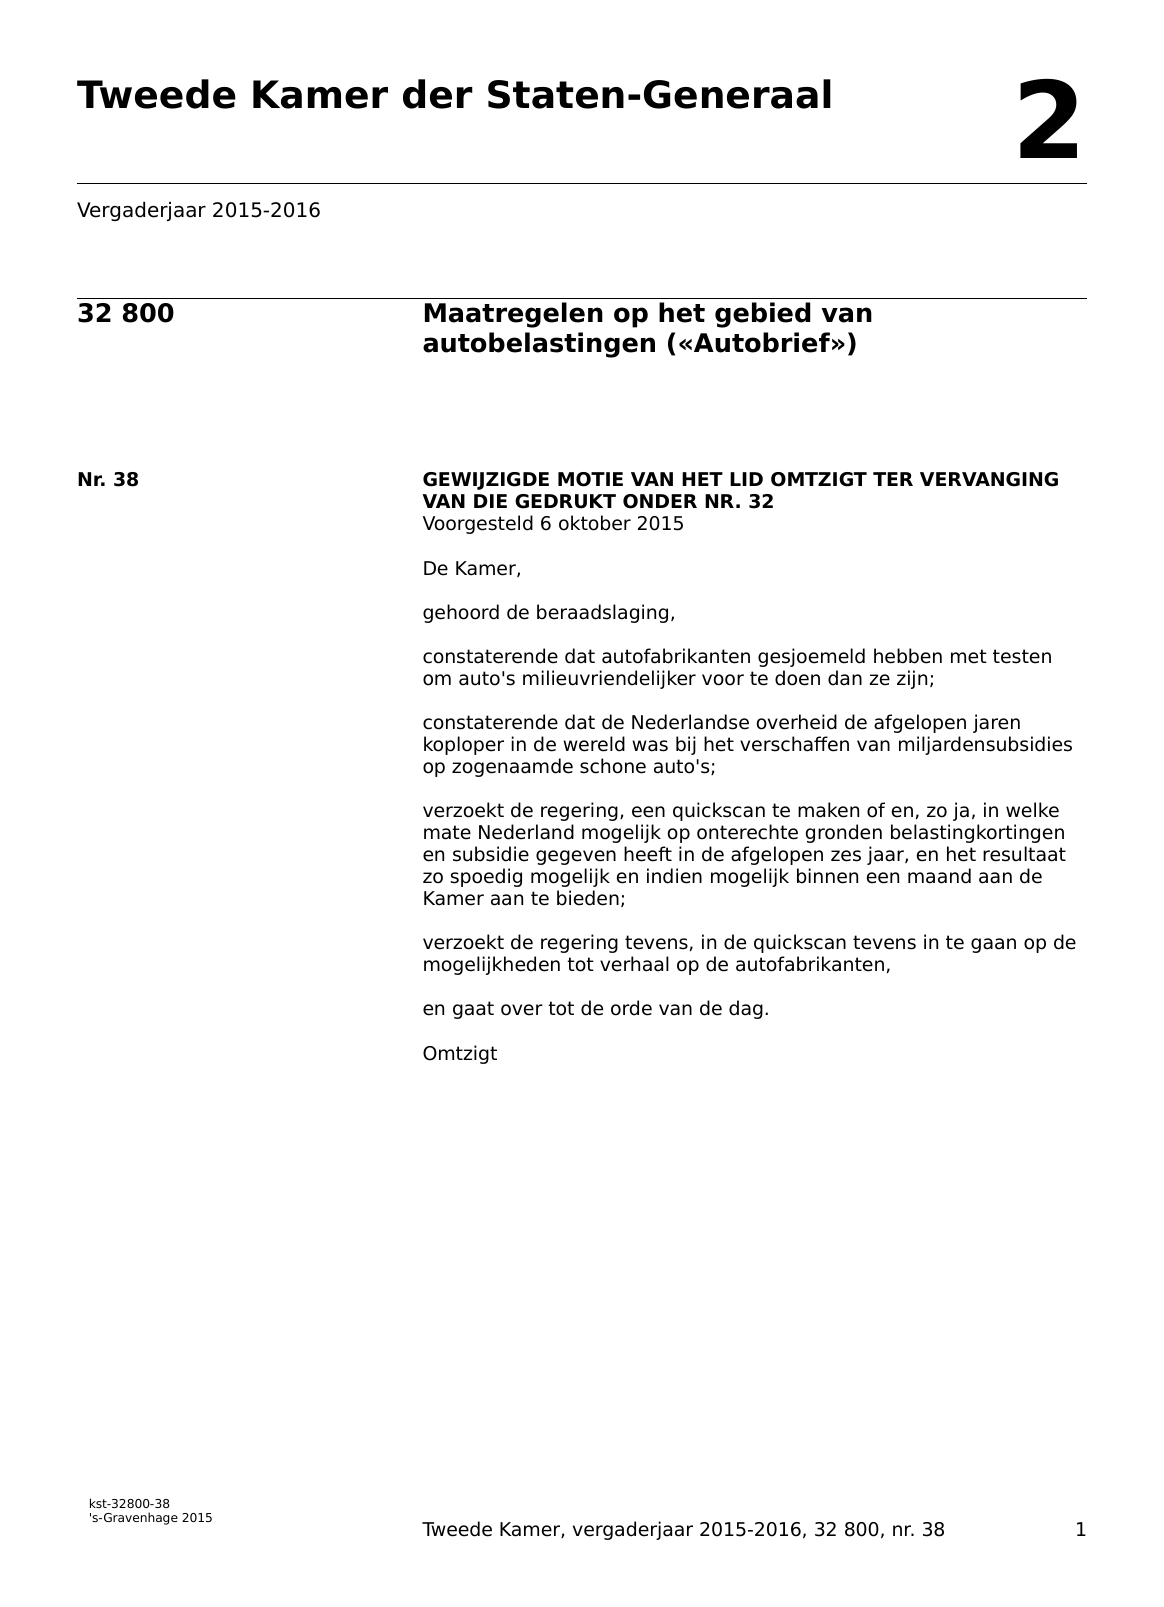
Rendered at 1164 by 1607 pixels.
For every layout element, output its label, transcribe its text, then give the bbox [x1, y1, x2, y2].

table_header Tweede Kamer der Staten-Generaal [77, 59, 886, 183]
text De Kamer, [422, 557, 1087, 579]
text 's-Gravenhage 2015 [88, 1511, 323, 1525]
text en gaat over tot de orde van de dag. [422, 998, 1087, 1020]
text Omtzigt [422, 1042, 1087, 1064]
table_header 2 [886, 59, 1087, 183]
table_cell Vergaderjaar 2015-2016 [77, 184, 1087, 298]
text verzoekt de regering, een quickscan te maken of en, zo ja, in welke mate Nederland mogelijk op onterechte gronden belastingkortingen en subsidie gegeven heeft in de afgelopen zes jaar, en het resultaat zo spoedig mogelijk en indien mogelijk binnen een maand aan de Kamer aan te bieden; [422, 800, 1087, 910]
text gehoord de beraadslaging, [422, 602, 1087, 624]
text kst-32800-38 [88, 1497, 323, 1511]
text constaterende dat de Nederlandse overheid de afgelopen jaren koploper in de wereld was bij het verschaffen van miljardensubsidies op zogenaamde schone auto's; [422, 712, 1087, 778]
text verzoekt de regering tevens, in de quickscan tevens in te gaan op de mogelijkheden tot verhaal op de autofabrikanten, [422, 932, 1087, 976]
subtitle 32 800 Maatregelen op het gebied van autobelastingen («Autobrief») [77, 299, 1087, 358]
subtitle Nr. 38 GEWIJZIGDE MOTIE VAN HET LID OMTZIGT TER VERVANGING VAN DIE GEDRUKT ONDER NR. 32 [77, 469, 1087, 513]
text constaterende dat autofabrikanten gesjoemeld hebben met testen om auto's milieuvriendelijker voor te doen dan ze zijn; [422, 646, 1087, 690]
text Voorgesteld 6 oktober 2015 [422, 513, 1087, 535]
